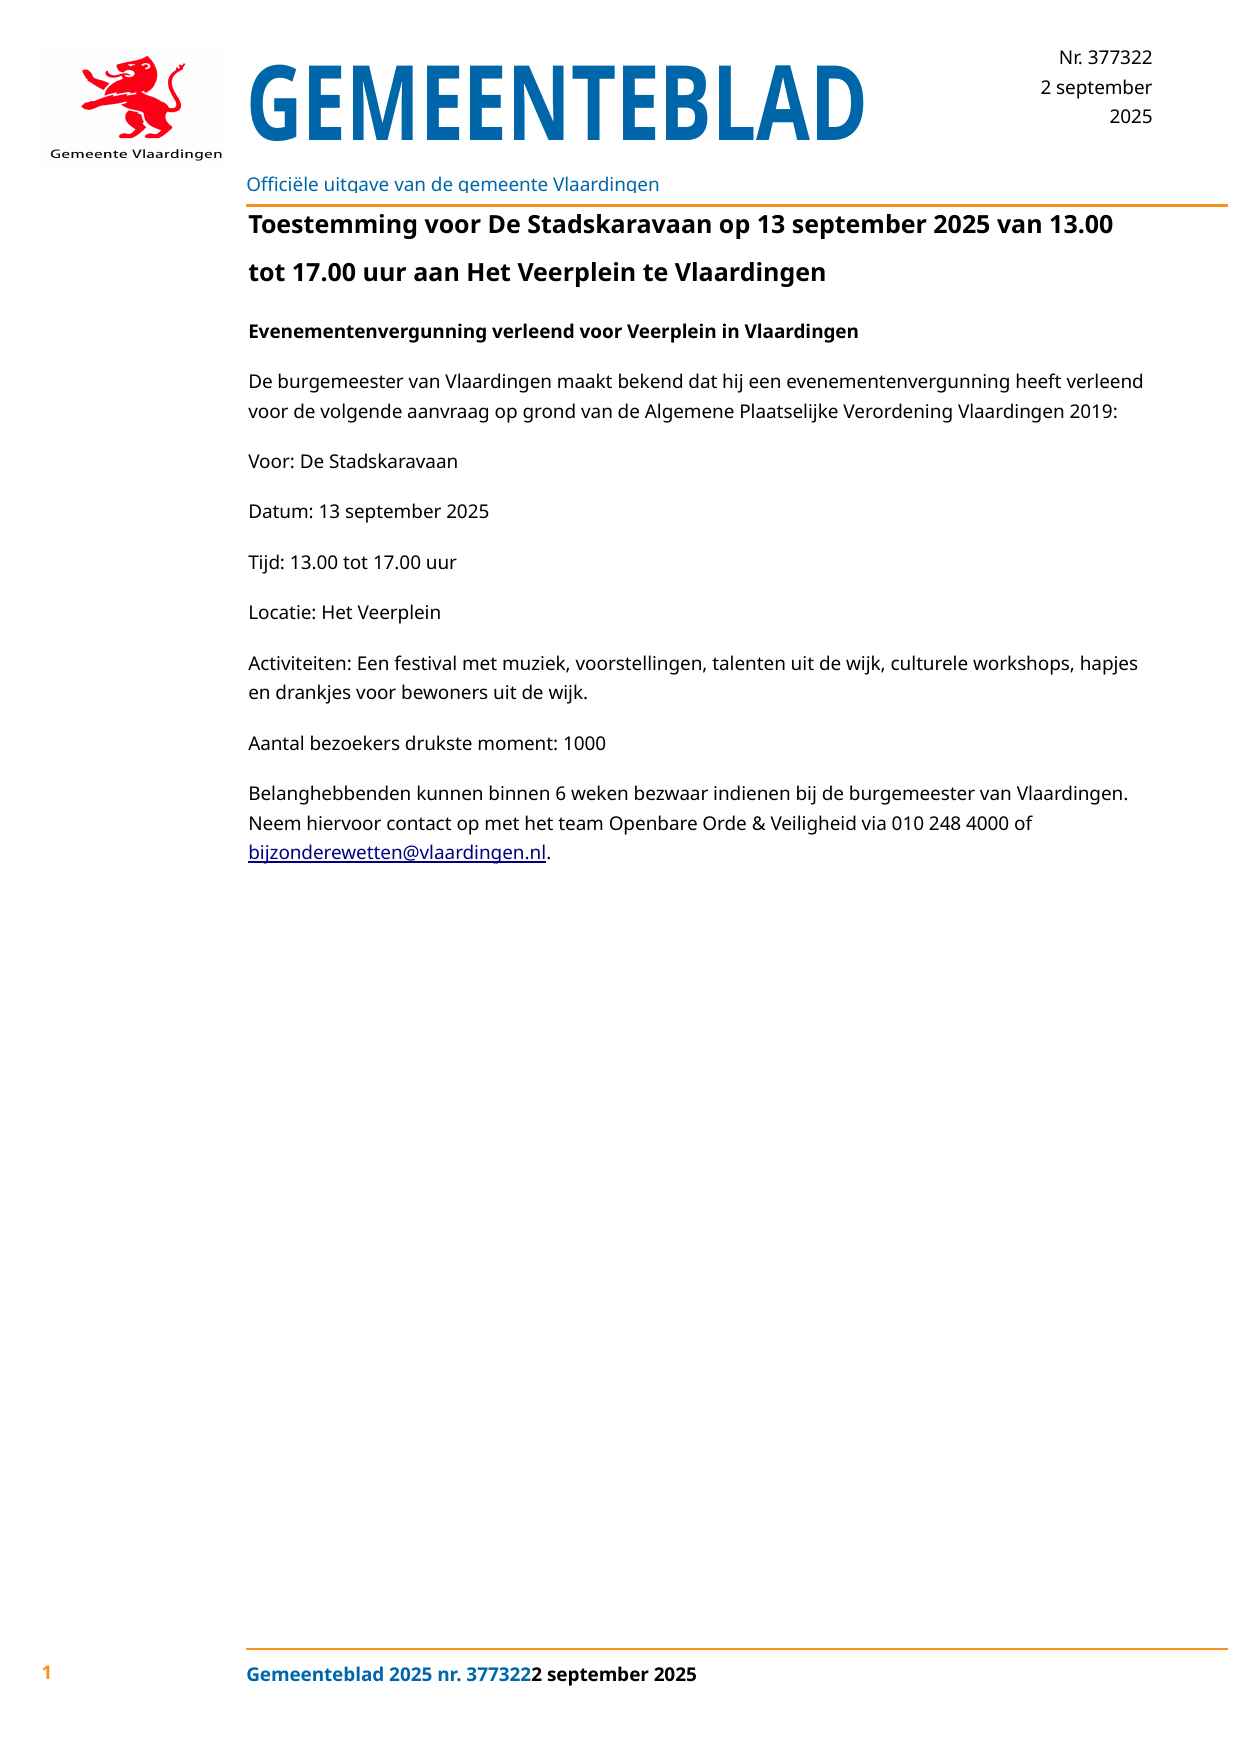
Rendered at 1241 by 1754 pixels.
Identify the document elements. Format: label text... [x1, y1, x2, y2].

text Evenementenvergunning verleend voor Veerplein in Vlaardingen [248, 318, 1152, 344]
picture [41, 47, 231, 172]
text De burgemeester van Vlaardingen maakt bekend dat hij een evenementenvergunning heeft verleend voor de volgende aanvraag op grond van de Algemene Plaatselijke Verordening Vlaardingen 2019: [248, 368, 1152, 424]
text Toestemming voor De Stadskaravaan op 13 september 2025 van 13.00 tot 17.00 uur aan Het Veerplein te Vlaardingen [248, 207, 1152, 288]
text Voor: De Stadskaravaan [248, 448, 1152, 474]
text Locatie: Het Veerplein [248, 599, 1152, 625]
text Belanghebbenden kunnen binnen 6 weken bezwaar indienen bij de burgemeester van Vlaardingen. Neem hiervoor contact op met het team Openbare Orde & Veiligheid via 010 248 4000 of bijzonderewetten@vlaardingen.nl. [248, 780, 1152, 865]
text Aantal bezoekers drukste moment: 1000 [248, 730, 1152, 756]
text Activiteiten: Een festival met muziek, voorstellingen, talenten uit de wijk, culturele workshops, hapjes en drankjes voor bewoners uit de wijk. [248, 650, 1152, 705]
text Datum: 13 september 2025 [248, 499, 1152, 524]
text Tijd: 13.00 tot 17.00 uur [248, 549, 1152, 575]
